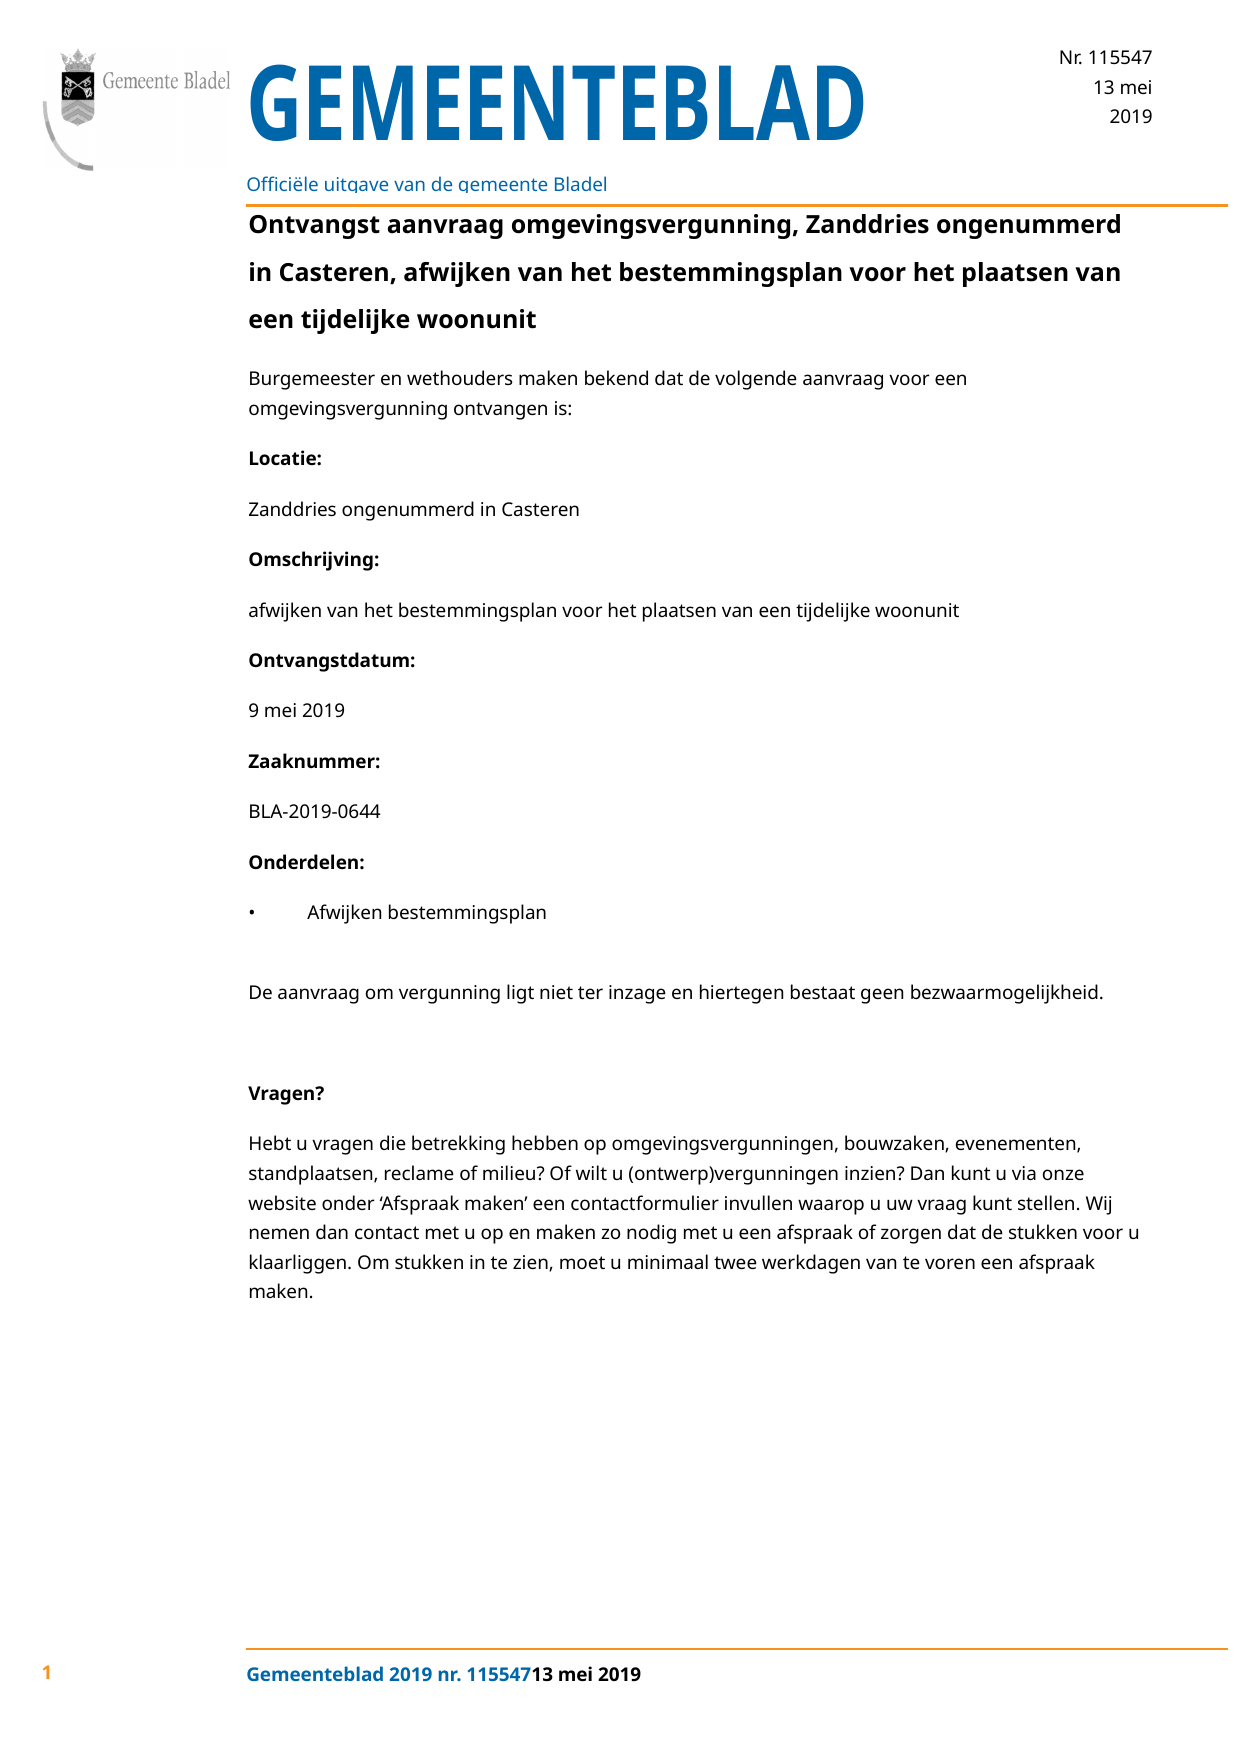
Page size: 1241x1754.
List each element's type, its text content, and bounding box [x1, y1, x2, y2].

text Zaaknummer: [248, 748, 1152, 774]
text Hebt u vragen die betrekking hebben op omgevingsvergunningen, bouwzaken, evenementen, standplaatsen, reclame of milieu? Of wilt u (ontwerp)vergunningen inzien? Dan kunt u via onze website onder ‘Afspraak maken’ een contactformulier invullen waarop u uw vraag kunt stellen. Wij nemen dan contact met u op en maken zo nodig met u een afspraak of zorgen dat de stukken voor u klaarliggen. Om stukken in te zien, moet u minimaal twee werkdagen van te voren een afspraak maken. [248, 1131, 1152, 1304]
text Locatie: [248, 446, 1152, 471]
text Burgemeester en wethouders maken bekend dat de volgende aanvraag voor een omgevingsvergunning ontvangen is: [248, 366, 1152, 421]
text afwijken van het bestemmingsplan voor het plaatsen van een tijdelijke woonunit [248, 597, 1152, 622]
text Vragen? [248, 1080, 1152, 1106]
text 9 mei 2019 [248, 698, 1152, 723]
list Afwijken bestemmingsplan [248, 899, 1152, 925]
text Zanddries ongenummerd in Casteren [248, 496, 1152, 522]
text BLA-2019-0644 [248, 798, 1152, 824]
text De aanvraag om vergunning ligt niet ter inzage en hiertegen bestaat geen bezwaarmogelijkheid. [248, 979, 1152, 1005]
text Ontvangstdatum: [248, 647, 1152, 673]
picture [41, 47, 231, 172]
text Ontvangst aanvraag omgevingsvergunning, Zanddries ongenummerd in Casteren, afwijken van het bestemmingsplan voor het plaatsen van een tijdelijke woonunit [248, 207, 1152, 336]
text Omschrijving: [248, 546, 1152, 572]
text Onderdelen: [248, 849, 1152, 874]
